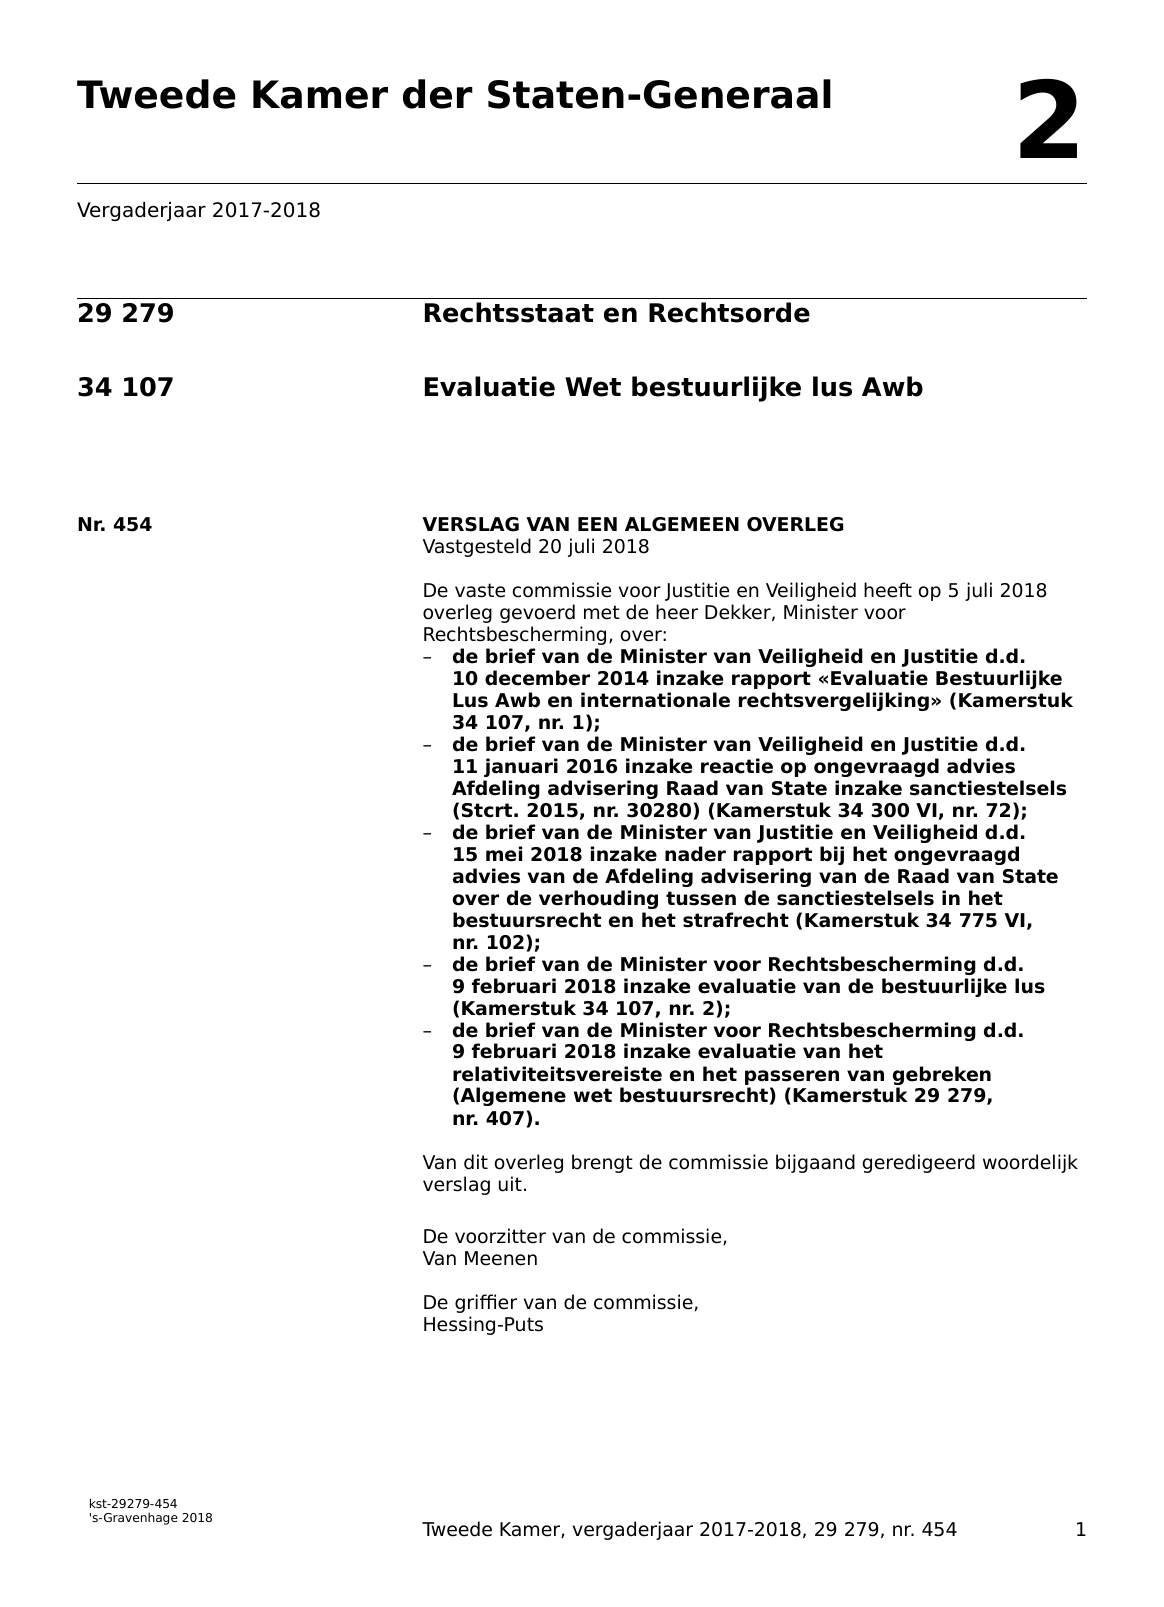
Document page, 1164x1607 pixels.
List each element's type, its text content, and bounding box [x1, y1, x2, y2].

text De vaste commissie voor Justitie en Veiligheid heeft op 5 juli 2018 overleg gevoerd met de heer Dekker, Minister voor Rechtsbescherming, over: [422, 580, 1087, 646]
table_header 2 [886, 59, 1087, 183]
table_cell Vergaderjaar 2017-2018 [77, 184, 1087, 298]
text – de brief van de Minister voor Rechtsbescherming d.d. 9 februari 2018 inzake evaluatie van het relativiteitsvereiste en het passeren van gebreken (Algemene wet bestuursrecht) (Kamerstuk 29 279, nr. 407). [422, 1019, 1087, 1129]
subtitle Nr. 454 VERSLAG VAN EEN ALGEMEEN OVERLEG [77, 514, 1087, 536]
text – de brief van de Minister voor Rechtsbescherming d.d. 9 februari 2018 inzake evaluatie van de bestuurlijke lus (Kamerstuk 34 107, nr. 2); [422, 953, 1087, 1019]
text Van dit overleg brengt de commissie bijgaand geredigeerd woordelijk verslag uit. [422, 1152, 1087, 1196]
text – de brief van de Minister van Veiligheid en Justitie d.d. 11 januari 2016 inzake reactie op ongevraagd advies Afdeling advisering Raad van State inzake sanctiestelsels (Stcrt. 2015, nr. 30280) (Kamerstuk 34 300 VI, nr. 72); [422, 734, 1087, 822]
subtitle 34 107 Evaluatie Wet bestuurlijke lus Awb [77, 373, 1087, 403]
text – de brief van de Minister van Justitie en Veiligheid d.d. 15 mei 2018 inzake nader rapport bij het ongevraagd advies van de Afdeling advisering van de Raad van State over de verhouding tussen de sanctiestelsels in het bestuursrecht en het strafrecht (Kamerstuk 34 775 VI, nr. 102); [422, 822, 1087, 953]
text De griffier van de commissie, Hessing-Puts [422, 1292, 1087, 1336]
text Vastgesteld 20 juli 2018 [422, 536, 1087, 558]
subtitle 29 279 Rechtsstaat en Rechtsorde [77, 299, 1087, 329]
table_header Tweede Kamer der Staten-Generaal [77, 59, 886, 183]
text kst-29279-454 [88, 1497, 323, 1511]
text 's-Gravenhage 2018 [88, 1511, 323, 1525]
text De voorzitter van de commissie, Van Meenen [422, 1226, 1087, 1269]
text – de brief van de Minister van Veiligheid en Justitie d.d. 10 december 2014 inzake rapport «Evaluatie Bestuurlijke Lus Awb en internationale rechtsvergelijking» (Kamerstuk 34 107, nr. 1); [422, 646, 1087, 734]
